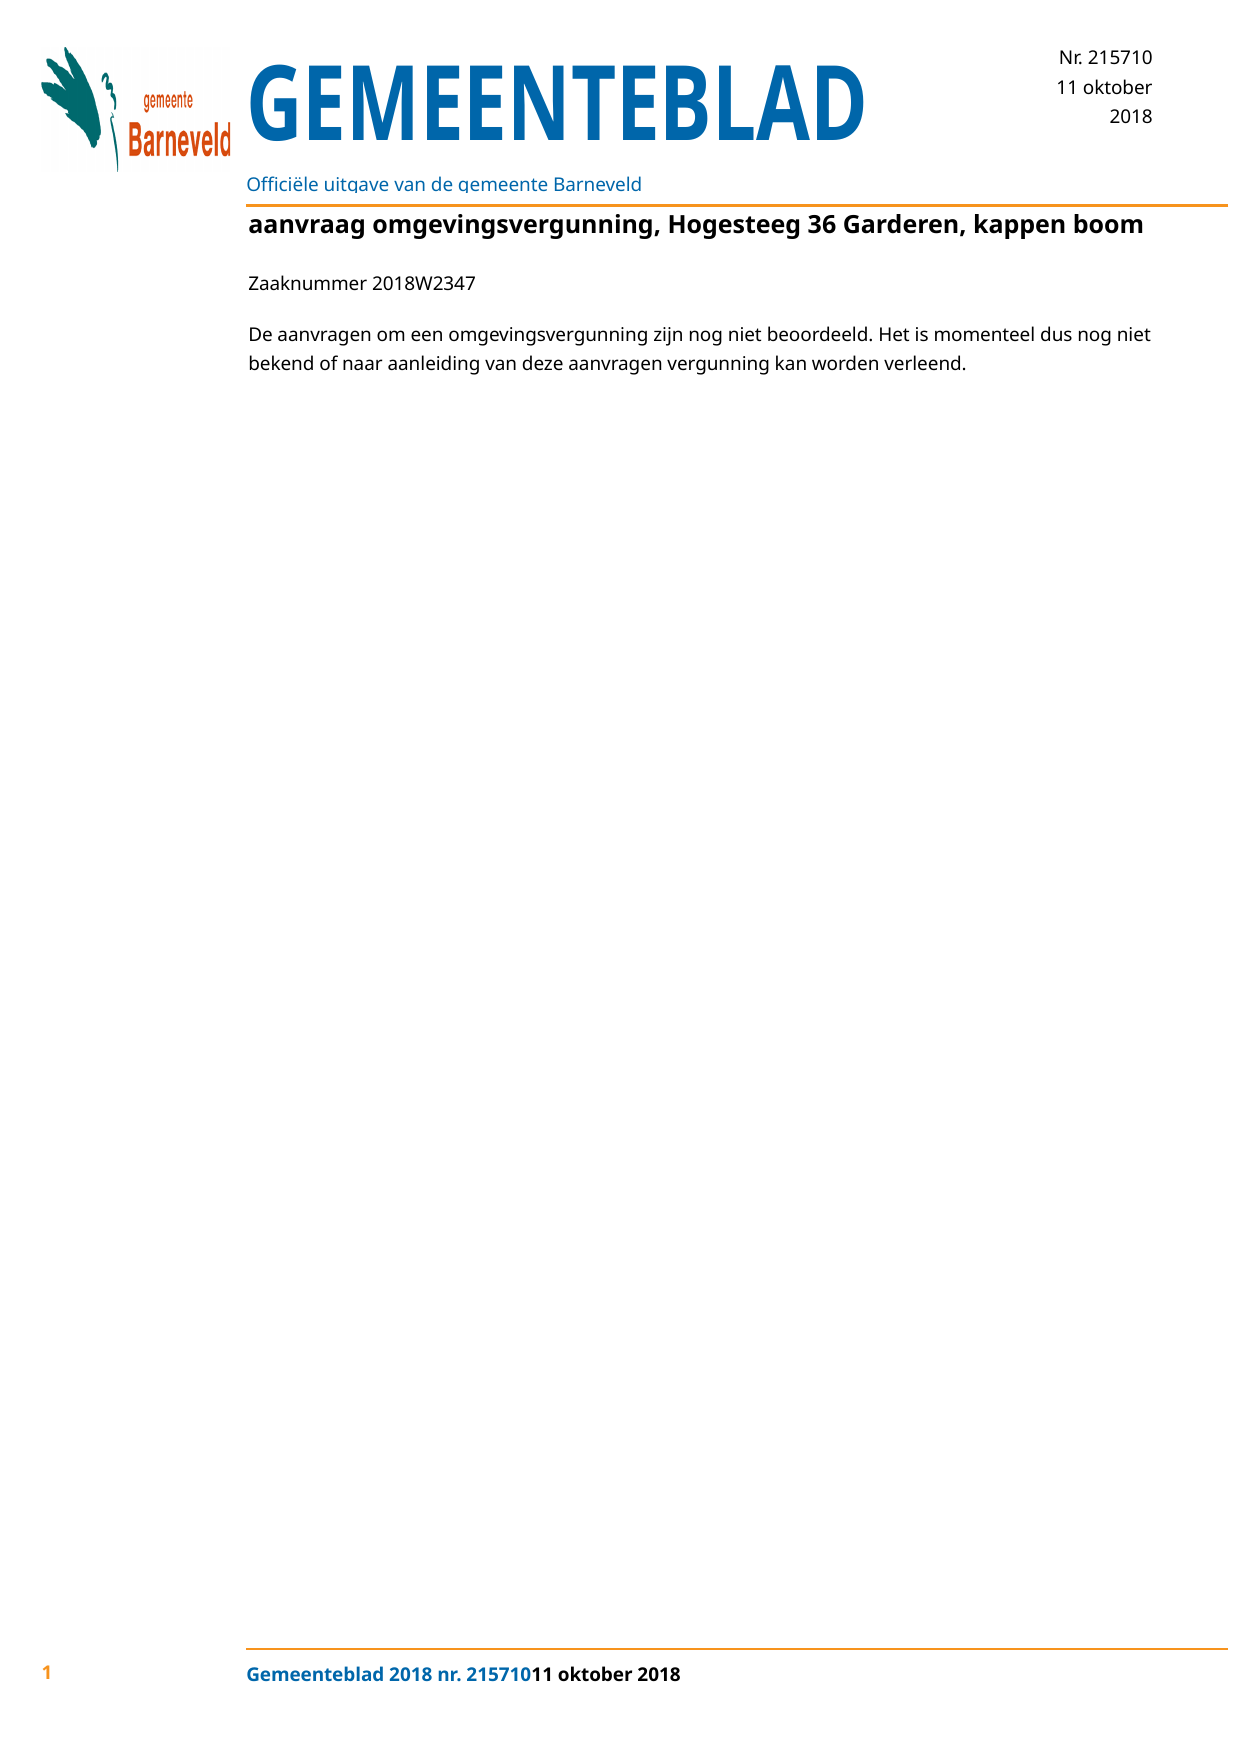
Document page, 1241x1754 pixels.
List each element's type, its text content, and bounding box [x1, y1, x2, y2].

text aanvraag omgevingsvergunning, Hogesteeg 36 Garderen, kappen boom [248, 207, 1152, 241]
text Zaaknummer 2018W2347 [248, 270, 1152, 296]
picture [41, 47, 231, 172]
text De aanvragen om een omgevingsvergunning zijn nog niet beoordeeld. Het is momenteel dus nog niet bekend of naar aanleiding van deze aanvragen vergunning kan worden verleend. [248, 321, 1152, 376]
